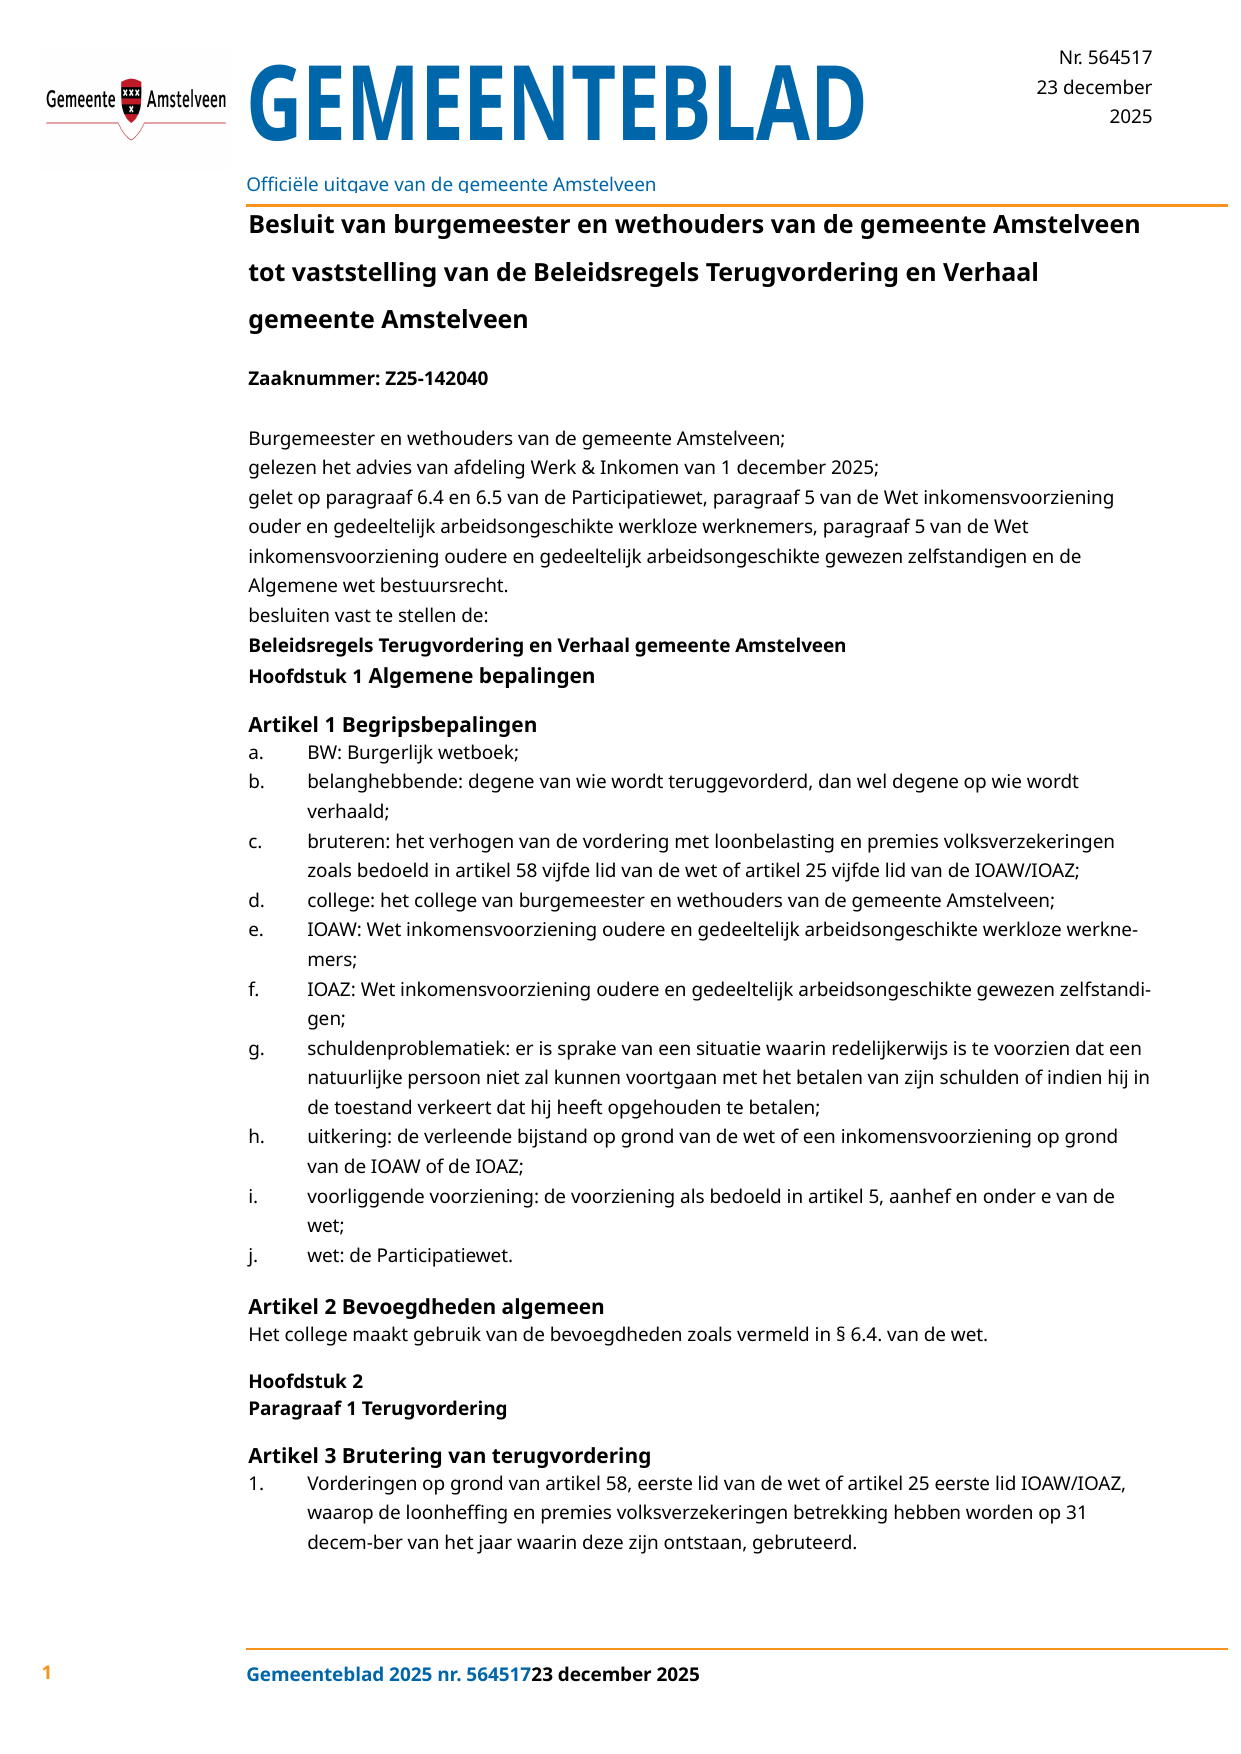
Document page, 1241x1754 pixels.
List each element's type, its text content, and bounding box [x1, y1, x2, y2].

text Hoofdstuk 1 Algemene bepalingen [248, 661, 1152, 690]
list bruteren: het verhogen van de vordering met loonbelasting en premies volksverzekeringen zoals bedoeld in artikel 58 vijfde lid van de wet of artikel 25 vijfde lid van de IOAW/IOAZ; [248, 828, 1152, 883]
list BW: Burgerlijk wetboek; [248, 739, 1152, 765]
text besluiten vast te stellen de: [248, 602, 1152, 628]
list wet: de Participatiewet. [248, 1242, 1152, 1268]
text Artikel 2 Bevoegdheden algemeen [248, 1292, 1152, 1321]
list IOAZ: Wet inkomensvoorziening oudere en gedeeltelijk arbeidsongeschikte gewezen zelfstandi-gen; [248, 976, 1152, 1031]
text Zaaknummer: Z25-142040 [248, 366, 1152, 391]
text Beleidsregels Terugvordering en Verhaal gemeente Amstelveen [248, 632, 1152, 657]
list schuldenproblematiek: er is sprake van een situatie waarin redelijkerwijs is te voorzien dat een natuurlijke persoon niet zal kunnen voortgaan met het betalen van zijn schulden of indien hij in de toestand verkeert dat hij heeft opgehouden te betalen; [248, 1035, 1152, 1120]
list voorliggende voorziening: de voorziening als bedoeld in artikel 5, aanhef en onder e van de wet; [248, 1183, 1152, 1238]
text Artikel 3 Brutering van terugvordering [248, 1441, 1152, 1470]
text Artikel 1 Begripsbepalingen [248, 711, 1152, 739]
text Paragraaf 1 Terugvordering [248, 1395, 1152, 1421]
list college: het college van burgemeester en wethouders van de gemeente Amstelveen; [248, 887, 1152, 913]
text Burgemeester en wethouders van de gemeente Amstelveen; [248, 425, 1152, 450]
list uitkering: de verleende bijstand op grond van de wet of een inkomensvoorziening op grond van de IOAW of de IOAZ; [248, 1124, 1152, 1179]
text gelet op paragraaf 6.4 en 6.5 van de Participatiewet, paragraaf 5 van de Wet inkomensvoorziening ouder en gedeeltelijk arbeidsongeschikte werkloze werknemers, paragraaf 5 van de Wet inkomensvoorziening oudere en gedeeltelijk arbeidsongeschikte gewezen zelfstandigen en de Algemene wet bestuursrecht. [248, 484, 1152, 598]
text Hoofdstuk 2 [248, 1366, 1152, 1395]
list Vorderingen op grond van artikel 58, eerste lid van de wet of artikel 25 eerste lid IOAW/IOAZ, waarop de loonheffing en premies volksverzekeringen betrekking hebben worden op 31 decem-ber van het jaar waarin deze zijn ontstaan, gebruteerd. [248, 1470, 1152, 1555]
picture [41, 47, 231, 172]
text Besluit van burgemeester en wethouders van de gemeente Amstelveen tot vaststelling van de Beleidsregels Terugvordering en Verhaal gemeente Amstelveen [248, 207, 1152, 336]
text Het college maakt gebruik van de bevoegdheden zoals vermeld in § 6.4. van de wet. [248, 1321, 1152, 1347]
list belanghebbende: degene van wie wordt teruggevorderd, dan wel degene op wie wordt verhaald; [248, 769, 1152, 824]
list IOAW: Wet inkomensvoorziening oudere en gedeeltelijk arbeidsongeschikte werkloze werkne-mers; [248, 917, 1152, 972]
text gelezen het advies van afdeling Werk & Inkomen van 1 december 2025; [248, 454, 1152, 480]
